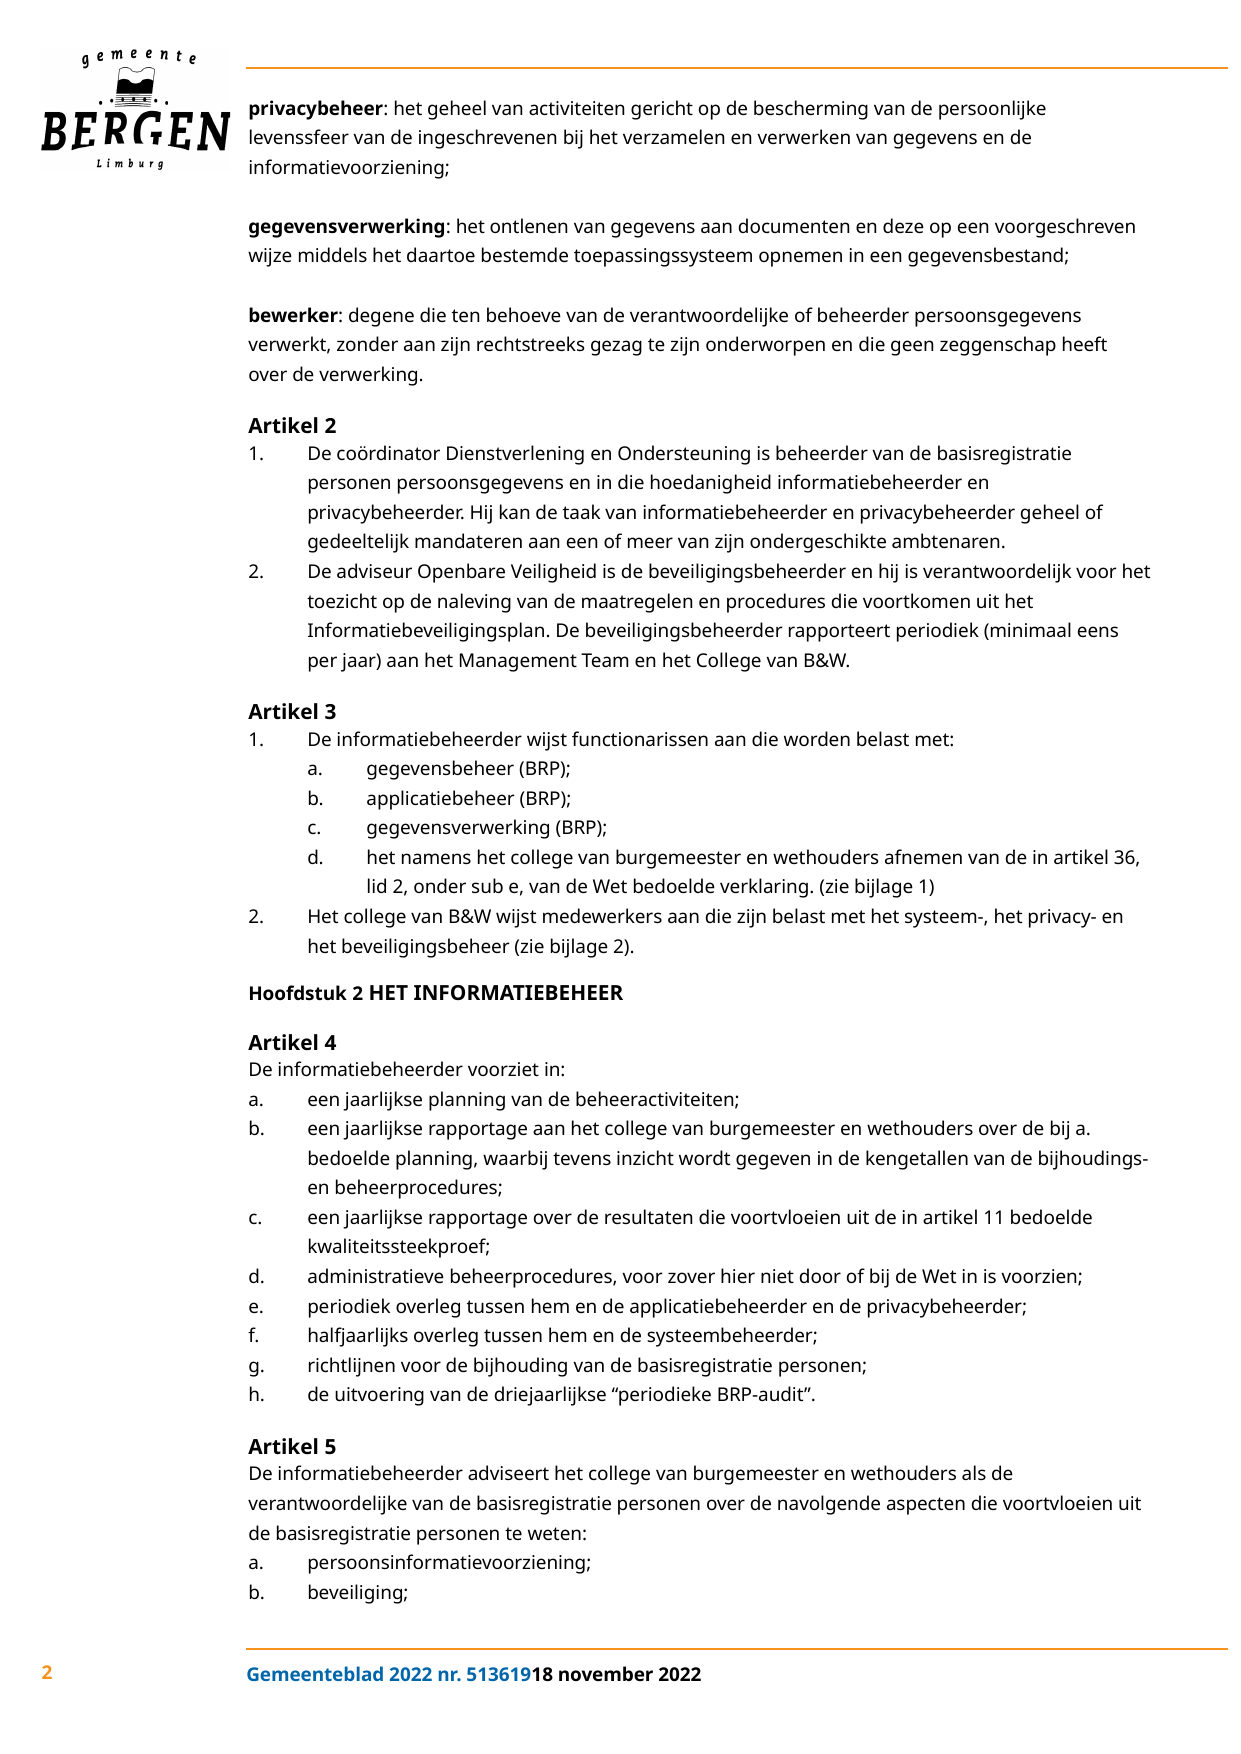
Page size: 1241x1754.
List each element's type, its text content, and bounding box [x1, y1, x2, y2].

list periodiek overleg tussen hem en de applicatiebeheerder en de privacybeheerder; [248, 1293, 1152, 1319]
text Hoofdstuk 2 HET INFORMATIEBEHEER [248, 978, 1152, 1007]
text bewerker: degene die ten behoeve van de verantwoordelijke of beheerder persoonsgegevens verwerkt, zonder aan zijn rechtstreeks gezag te zijn onderworpen en die geen zeggenschap heeft over de verwerking. [248, 302, 1152, 387]
list een jaarlijkse rapportage over de resultaten die voortvloeien uit de in artikel 11 bedoelde kwaliteitssteekproef; [248, 1204, 1152, 1259]
list het namens het college van burgemeester en wethouders afnemen van de in artikel 36, lid 2, onder sub e, van de Wet bedoelde verklaring. (zie bijlage 1) [307, 844, 1152, 899]
text De informatiebeheerder adviseert het college van burgemeester en wethouders als de verantwoordelijke van de basisregistratie personen over de navolgende aspecten die voortvloeien uit de basisregistratie personen te weten: [248, 1461, 1152, 1545]
list administratieve beheerprocedures, voor zover hier niet door of bij de Wet in is voorzien; [248, 1263, 1152, 1289]
list een jaarlijkse planning van de beheeractiviteiten; [248, 1086, 1152, 1112]
text De informatiebeheerder voorziet in: [248, 1056, 1152, 1082]
list gegevensbeheer (BRP); [307, 755, 1152, 781]
list een jaarlijkse rapportage aan het college van burgemeester en wethouders over de bij a. bedoelde planning, waarbij tevens inzicht wordt gegeven in de kengetallen van de bijhoudings- en beheerprocedures; [248, 1115, 1152, 1200]
text gegevensverwerking: het ontlenen van gegevens aan documenten en deze op een voorgeschreven wijze middels het daartoe bestemde toepassingssysteem opnemen in een gegevensbestand; [248, 213, 1152, 268]
list persoonsinformatievoorziening; [248, 1549, 1152, 1575]
list De informatiebeheerder wijst functionarissen aan die worden belast met: [248, 726, 1152, 752]
list applicatiebeheer (BRP); [307, 785, 1152, 811]
picture [41, 47, 231, 172]
list De coördinator Dienstverlening en Ondersteuning is beheerder van de basisregistratie personen persoonsgegevens en in die hoedanigheid informatiebeheerder en privacybeheerder. Hij kan de taak van informatiebeheerder en privacybeheerder geheel of gedeeltelijk mandateren aan een of meer van zijn ondergeschikte ambtenaren. [248, 440, 1152, 554]
text Artikel 5 [248, 1432, 1152, 1461]
list richtlijnen voor de bijhouding van de basisregistratie personen; [248, 1352, 1152, 1378]
text privacybeheer: het geheel van activiteiten gericht op de bescherming van de persoonlijke levenssfeer van de ingeschrevenen bij het verzamelen en verwerken van gegevens en de informatievoorziening; [248, 95, 1152, 180]
text Artikel 2 [248, 411, 1152, 440]
list de uitvoering van de driejaarlijkse “periodieke BRP-audit”. [248, 1382, 1152, 1407]
text Artikel 3 [248, 697, 1152, 726]
list halfjaarlijks overleg tussen hem en de systeembeheerder; [248, 1322, 1152, 1348]
list Het college van B&W wijst medewerkers aan die zijn belast met het systeem-, het privacy- en het beveiligingsbeheer (zie bijlage 2). [248, 903, 1152, 959]
list beveiliging; [248, 1579, 1152, 1604]
list gegevensverwerking (BRP); [307, 814, 1152, 840]
list De adviseur Openbare Veiligheid is de beveiligingsbeheerder en hij is verantwoordelijk voor het toezicht op de naleving van de maatregelen en procedures die voortkomen uit het Informatiebeveiligingsplan. De beveiligingsbeheerder rapporteert periodiek (minimaal eens per jaar) aan het Management Team en het College van B&W. [248, 558, 1152, 673]
text Artikel 4 [248, 1028, 1152, 1056]
